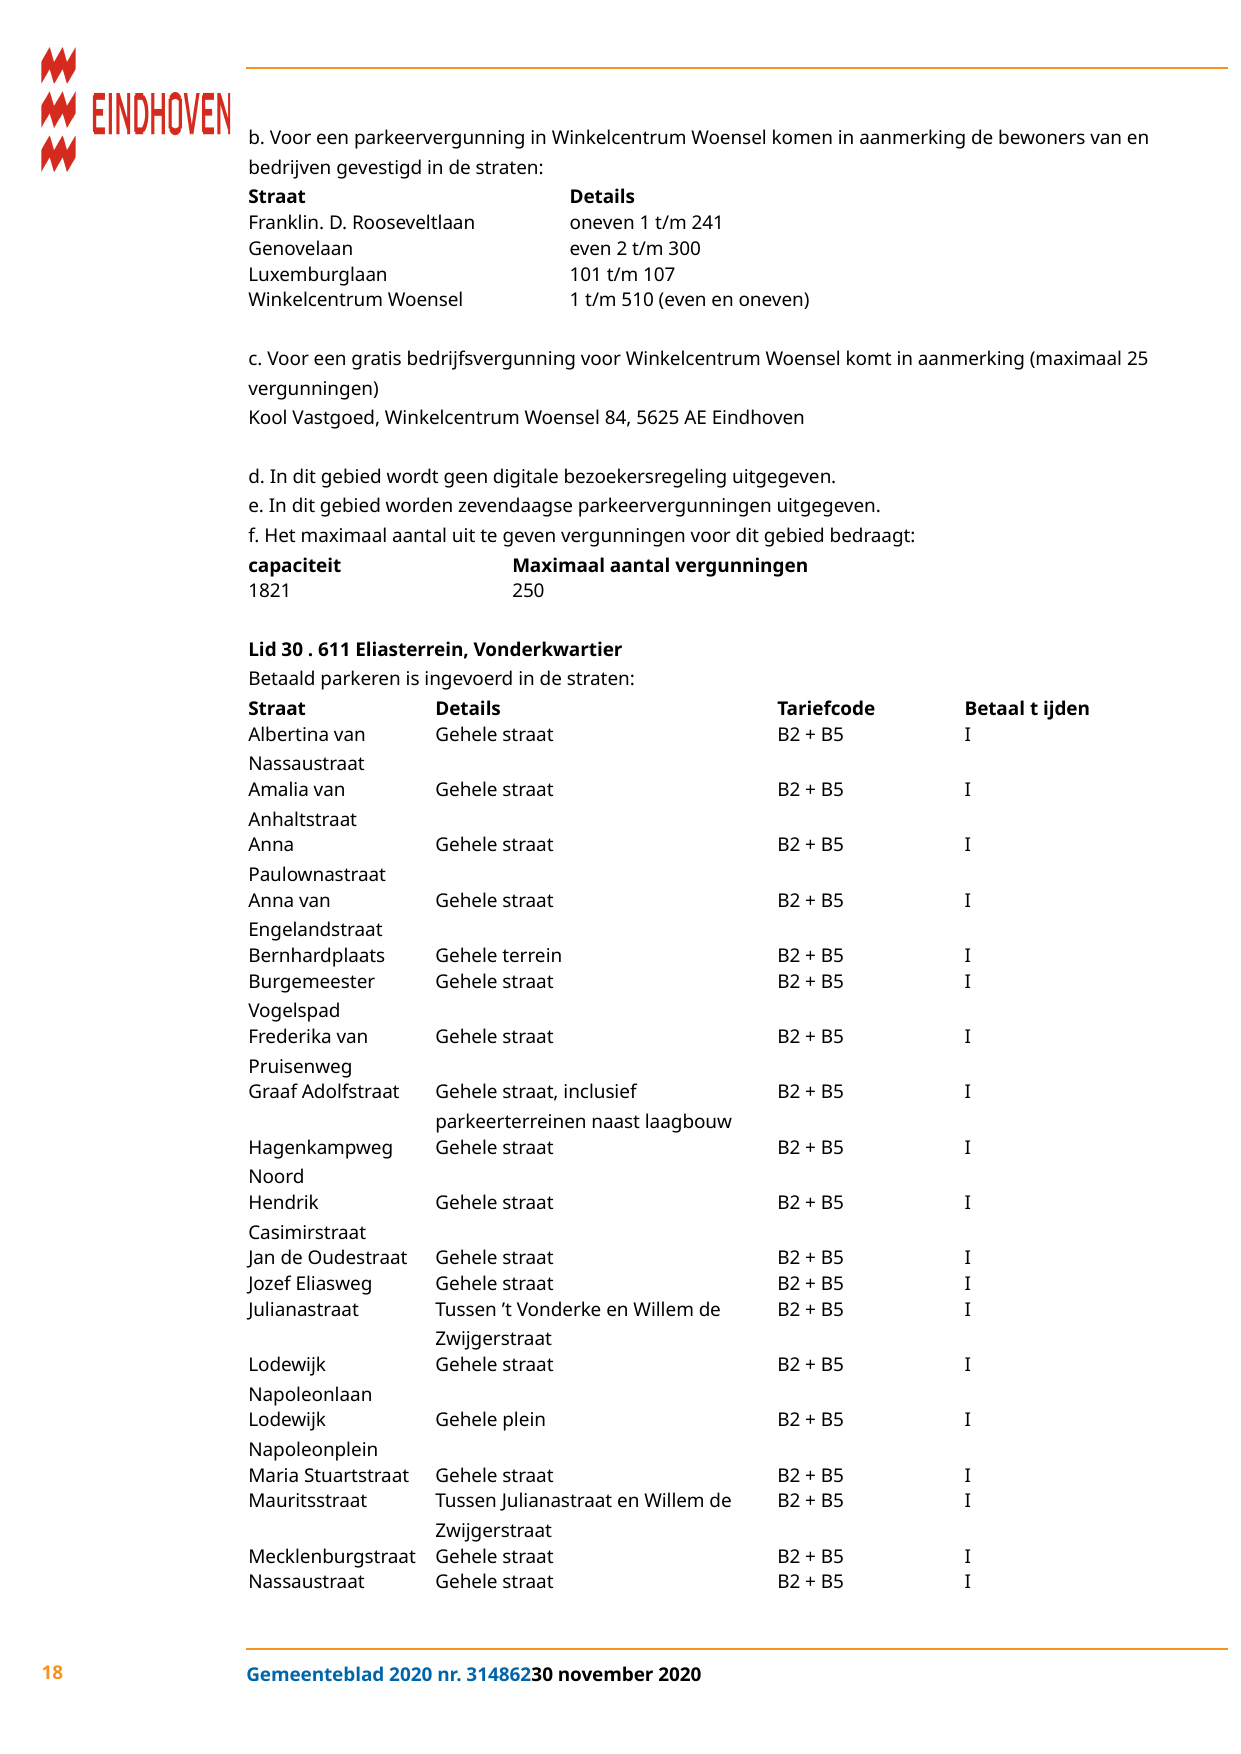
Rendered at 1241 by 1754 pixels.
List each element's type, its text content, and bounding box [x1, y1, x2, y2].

table_cell B2 + B5 [777, 1462, 964, 1488]
table_cell B2 + B5 [777, 1270, 964, 1296]
table_header Straat [248, 184, 569, 209]
table_cell Jozef Eliasweg [248, 1270, 435, 1296]
table_cell B2 + B5 [777, 832, 964, 887]
table_cell Hendrik Casimirstraat [248, 1189, 435, 1244]
table_cell I [964, 968, 1152, 1023]
table_cell I [964, 1351, 1152, 1407]
table_cell Burgemeester Vogelspad [248, 968, 435, 1023]
table_cell Gehele straat [435, 887, 777, 942]
table_cell Tussen Julianastraat en Willem de Zwijgerstraat [435, 1488, 777, 1543]
table_cell B2 + B5 [777, 1351, 964, 1407]
table_cell B2 + B5 [777, 887, 964, 942]
table_cell Gehele straat [435, 832, 777, 887]
table_cell Julianastraat [248, 1296, 435, 1351]
table_cell Maria Stuartstraat [248, 1462, 435, 1488]
table_cell even 2 t/m 300 [569, 235, 1152, 261]
table_cell B2 + B5 [777, 1488, 964, 1543]
table_cell Graaf Adolfstraat [248, 1079, 435, 1134]
table_cell 1821 [248, 578, 512, 603]
table_cell B2 + B5 [777, 1569, 964, 1594]
table_cell Gehele straat [435, 1351, 777, 1407]
table_cell I [964, 832, 1152, 887]
table_cell Mecklenburgstraat [248, 1543, 435, 1569]
table_cell I [964, 1296, 1152, 1351]
table_cell I [964, 721, 1152, 776]
table_cell Gehele plein [435, 1407, 777, 1462]
text Betaald parkeren is ingevoerd in de straten: [248, 666, 1152, 691]
table_cell Gehele straat [435, 1023, 777, 1079]
table_cell I [964, 1543, 1152, 1569]
table_cell I [964, 1245, 1152, 1270]
table_cell Anna van Engelandstraat [248, 887, 435, 942]
table_cell B2 + B5 [777, 1079, 964, 1134]
table_cell Gehele terrein [435, 942, 777, 968]
table_cell oneven 1 t/m 241 [569, 209, 1152, 235]
table_cell Hagenkampweg Noord [248, 1134, 435, 1189]
table_cell Albertina van Nassaustraat [248, 721, 435, 776]
table_cell I [964, 776, 1152, 832]
table_cell 101 t/m 107 [569, 261, 1152, 287]
table_cell B2 + B5 [777, 1296, 964, 1351]
table_cell Gehele straat [435, 968, 777, 1023]
table_cell 250 [512, 578, 1152, 603]
table_cell Genovelaan [248, 235, 569, 261]
table_cell 1 t/m 510 (even en oneven) [569, 287, 1152, 312]
table_cell Mauritsstraat [248, 1488, 435, 1543]
table_cell Bernhardplaats [248, 942, 435, 968]
text e. In dit gebied worden zevendaagse parkeervergunningen uitgegeven. [248, 492, 1152, 518]
table_cell Gehele straat [435, 1270, 777, 1296]
table_cell I [964, 1270, 1152, 1296]
table_cell Franklin. D. Rooseveltlaan [248, 209, 569, 235]
table_cell Frederika van Pruisenweg [248, 1023, 435, 1079]
table_cell I [964, 942, 1152, 968]
text b. Voor een parkeervergunning in Winkelcentrum Woensel komen in aanmerking de bewoners van en bedrijven gevestigd in de straten: [248, 124, 1152, 180]
picture [41, 47, 231, 172]
table_cell Gehele straat [435, 1543, 777, 1569]
table_cell Nassaustraat [248, 1569, 435, 1594]
table_cell Gehele straat [435, 1462, 777, 1488]
table_cell B2 + B5 [777, 1023, 964, 1079]
table_cell I [964, 1134, 1152, 1189]
table_cell Lodewijk Napoleonlaan [248, 1351, 435, 1407]
table_cell B2 + B5 [777, 942, 964, 968]
table_cell I [964, 1569, 1152, 1594]
table_cell B2 + B5 [777, 1245, 964, 1270]
table_cell I [964, 1079, 1152, 1134]
table_cell Gehele straat [435, 721, 777, 776]
table_cell I [964, 1407, 1152, 1462]
table_cell I [964, 1189, 1152, 1244]
table_cell Gehele straat [435, 1134, 777, 1189]
text f. Het maximaal aantal uit te geven vergunningen voor dit gebied bedraagt: [248, 522, 1152, 548]
table_cell B2 + B5 [777, 968, 964, 1023]
table_cell B2 + B5 [777, 776, 964, 832]
table_header Straat [248, 695, 435, 721]
table_cell B2 + B5 [777, 1543, 964, 1569]
table_cell B2 + B5 [777, 1134, 964, 1189]
text Lid 30 . 611 Eliasterrein, Vonderkwartier [248, 636, 1152, 662]
table_cell Gehele straat [435, 1245, 777, 1270]
table_header Tariefcode [777, 695, 964, 721]
table_cell Gehele straat [435, 1569, 777, 1594]
table_cell Luxemburglaan [248, 261, 569, 287]
text c. Voor een gratis bedrijfsvergunning voor Winkelcentrum Woensel komt in aanmerking (maximaal 25 vergunningen) [248, 345, 1152, 400]
table_cell B2 + B5 [777, 1189, 964, 1244]
table_cell B2 + B5 [777, 1407, 964, 1462]
table_cell Jan de Oudestraat [248, 1245, 435, 1270]
table_header Details [435, 695, 777, 721]
table_cell I [964, 887, 1152, 942]
table_cell Lodewijk Napoleonplein [248, 1407, 435, 1462]
table_cell I [964, 1462, 1152, 1488]
table_cell I [964, 1488, 1152, 1543]
table_header Maximaal aantal vergunningen [512, 552, 1152, 577]
table_cell Gehele straat [435, 1189, 777, 1244]
table_header Betaal t ijden [964, 695, 1152, 721]
table_cell Gehele straat [435, 776, 777, 832]
table_header Kool Vastgoed, Winkelcentrum Woensel 84, 5625 AE Eindhoven [248, 404, 1152, 430]
table_cell Anna Paulownastraat [248, 832, 435, 887]
table_header capaciteit [248, 552, 512, 577]
table_cell I [964, 1023, 1152, 1079]
table_header Details [569, 184, 1152, 209]
table_cell Amalia van Anhaltstraat [248, 776, 435, 832]
table_cell B2 + B5 [777, 721, 964, 776]
table_cell Tussen ’t Vonderke en Willem de Zwijgerstraat [435, 1296, 777, 1351]
table_cell Winkelcentrum Woensel [248, 287, 569, 312]
text d. In dit gebied wordt geen digitale bezoekersregeling uitgegeven. [248, 463, 1152, 489]
table_cell Gehele straat, inclusief parkeerterreinen naast laagbouw [435, 1079, 777, 1134]
